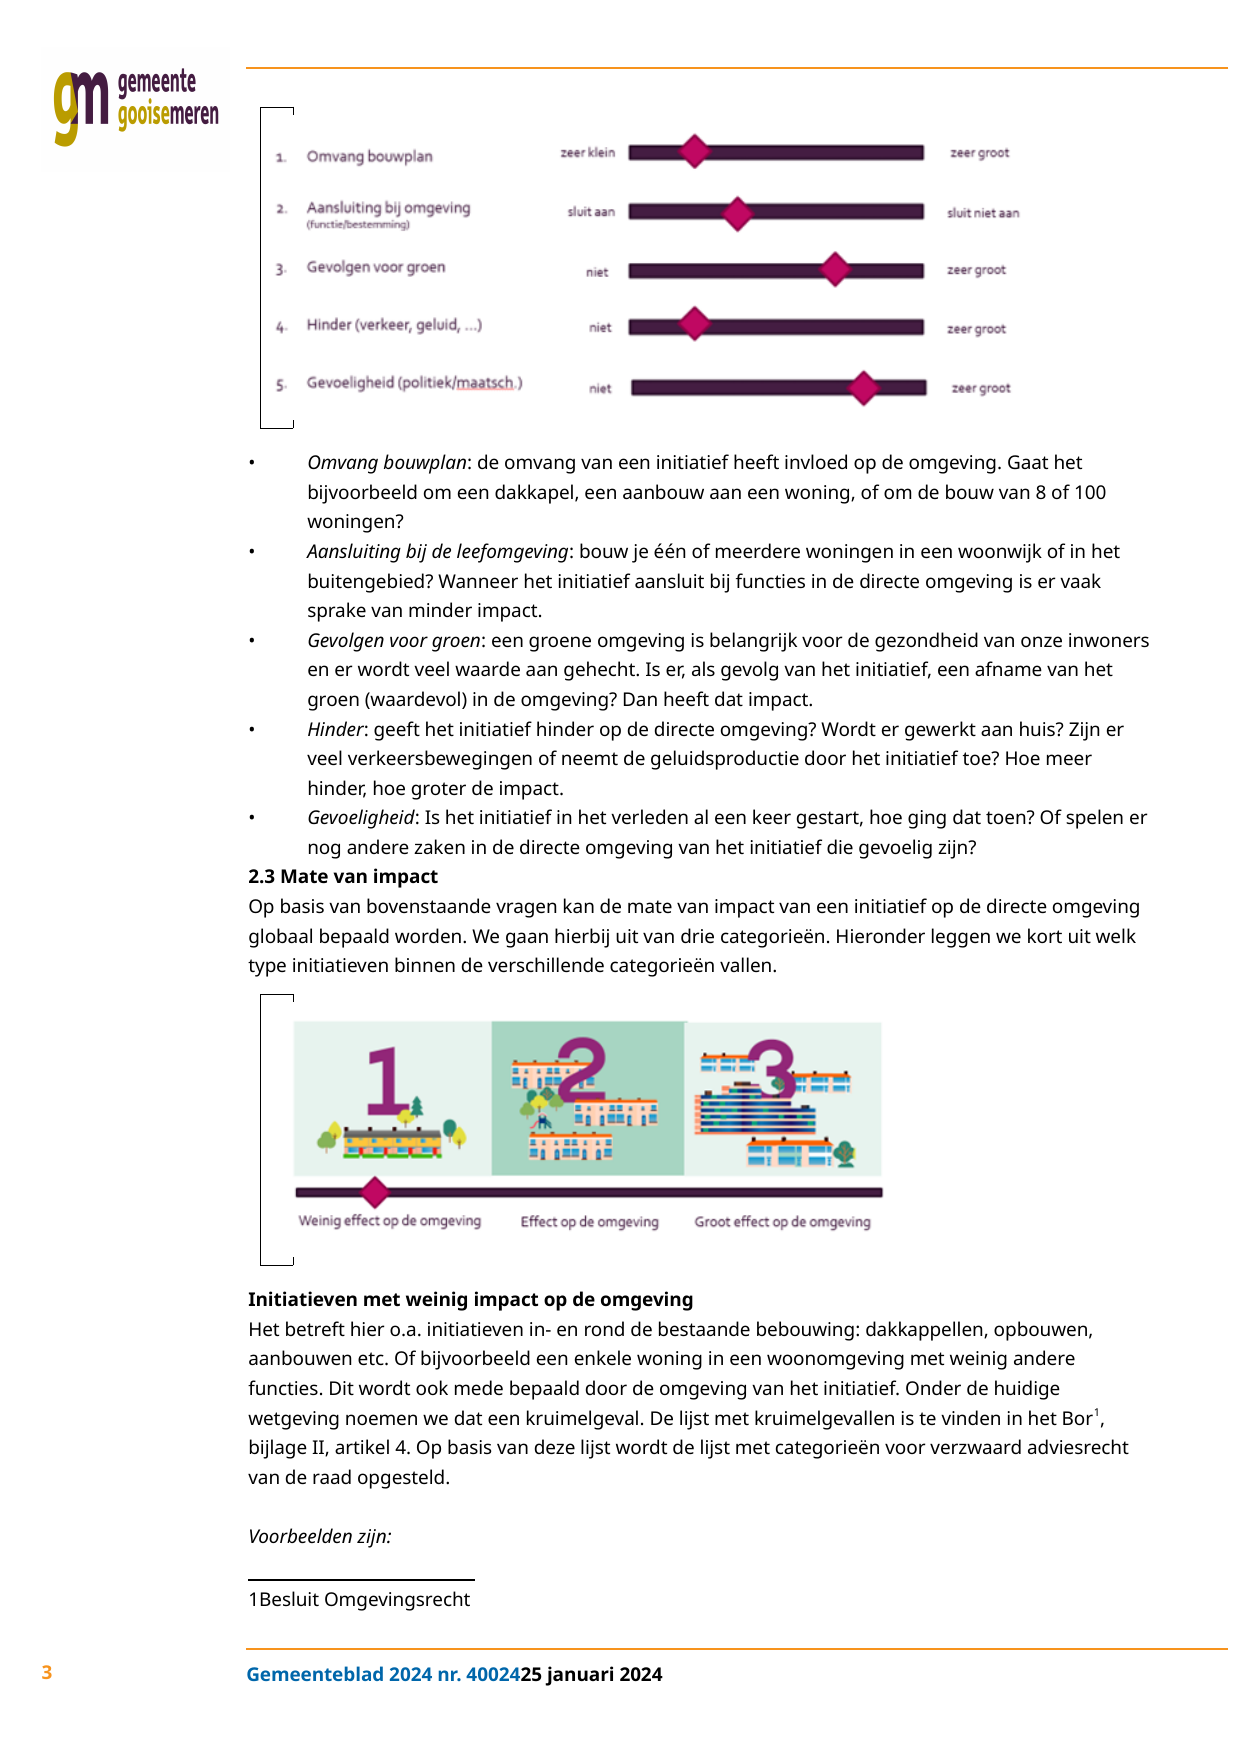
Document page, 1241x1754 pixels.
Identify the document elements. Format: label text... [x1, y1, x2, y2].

text Op basis van bovenstaande vragen kan de mate van impact van een initiatief op de directe omgeving globaal bepaald worden. We gaan hierbij uit van drie categorieën. Hieronder leggen we kort uit welk type initiatieven binnen de verschillende categorieën vallen. [248, 893, 1152, 978]
text Voorbeelden zijn: [248, 1523, 1152, 1549]
text 2.3 Mate van impact [248, 864, 1152, 889]
list Gevolgen voor groen: een groene omgeving is belangrijk voor de gezondheid van onze inwoners en er wordt veel waarde aan gehecht. Is er, als gevolg van het initiatief, een afname van het groen (waardevol) in de omgeving? Dan heeft dat impact. [248, 627, 1152, 712]
text Initiatieven met weinig impact op de omgeving [248, 1286, 1152, 1312]
text Besluit Omgevingsrecht [248, 1586, 1152, 1612]
list Gevoeligheid: Is het initiatief in het verleden al een keer gestart, hoe ging dat toen? Of spelen er nog andere zaken in de directe omgeving van het initiatief die gevoelig zijn? [248, 804, 1152, 860]
picture [41, 47, 231, 172]
picture [268, 115, 1031, 420]
text Het betreft hier o.a. initiatieven in- en rond de bestaande bebouwing: dakkappellen, opbouwen, aanbouwen etc. Of bijvoorbeeld een enkele woning in een woonomgeving met weinig andere functies. Dit wordt ook mede bepaald door de omgeving van het initiatief. Onder de huidige wetgeving noemen we dat een kruimelgeval. De lijst met kruimelgevallen is te vinden in het Bor, bijlage II, artikel 4. Op basis van deze lijst wordt de lijst met categorieën voor verzwaard adviesrecht van de raad opgesteld. [248, 1316, 1152, 1490]
picture [268, 1002, 913, 1257]
list Hinder: geeft het initiatief hinder op de directe omgeving? Wordt er gewerkt aan huis? Zijn er veel verkeersbewegingen of neemt de geluidsproductie door het initiatief toe? Hoe meer hinder, hoe groter de impact. [248, 716, 1152, 801]
list Aansluiting bij de leefomgeving: bouw je één of meerdere woningen in een woonwijk of in het buitengebied? Wanneer het initiatief aansluit bij functies in de directe omgeving is er vaak sprake van minder impact. [248, 538, 1152, 623]
list Omvang bouwplan: de omvang van een initiatief heeft invloed op de omgeving. Gaat het bijvoorbeeld om een dakkapel, een aanbouw aan een woning, of om de bouw van 8 of 100 woningen? [248, 449, 1152, 534]
